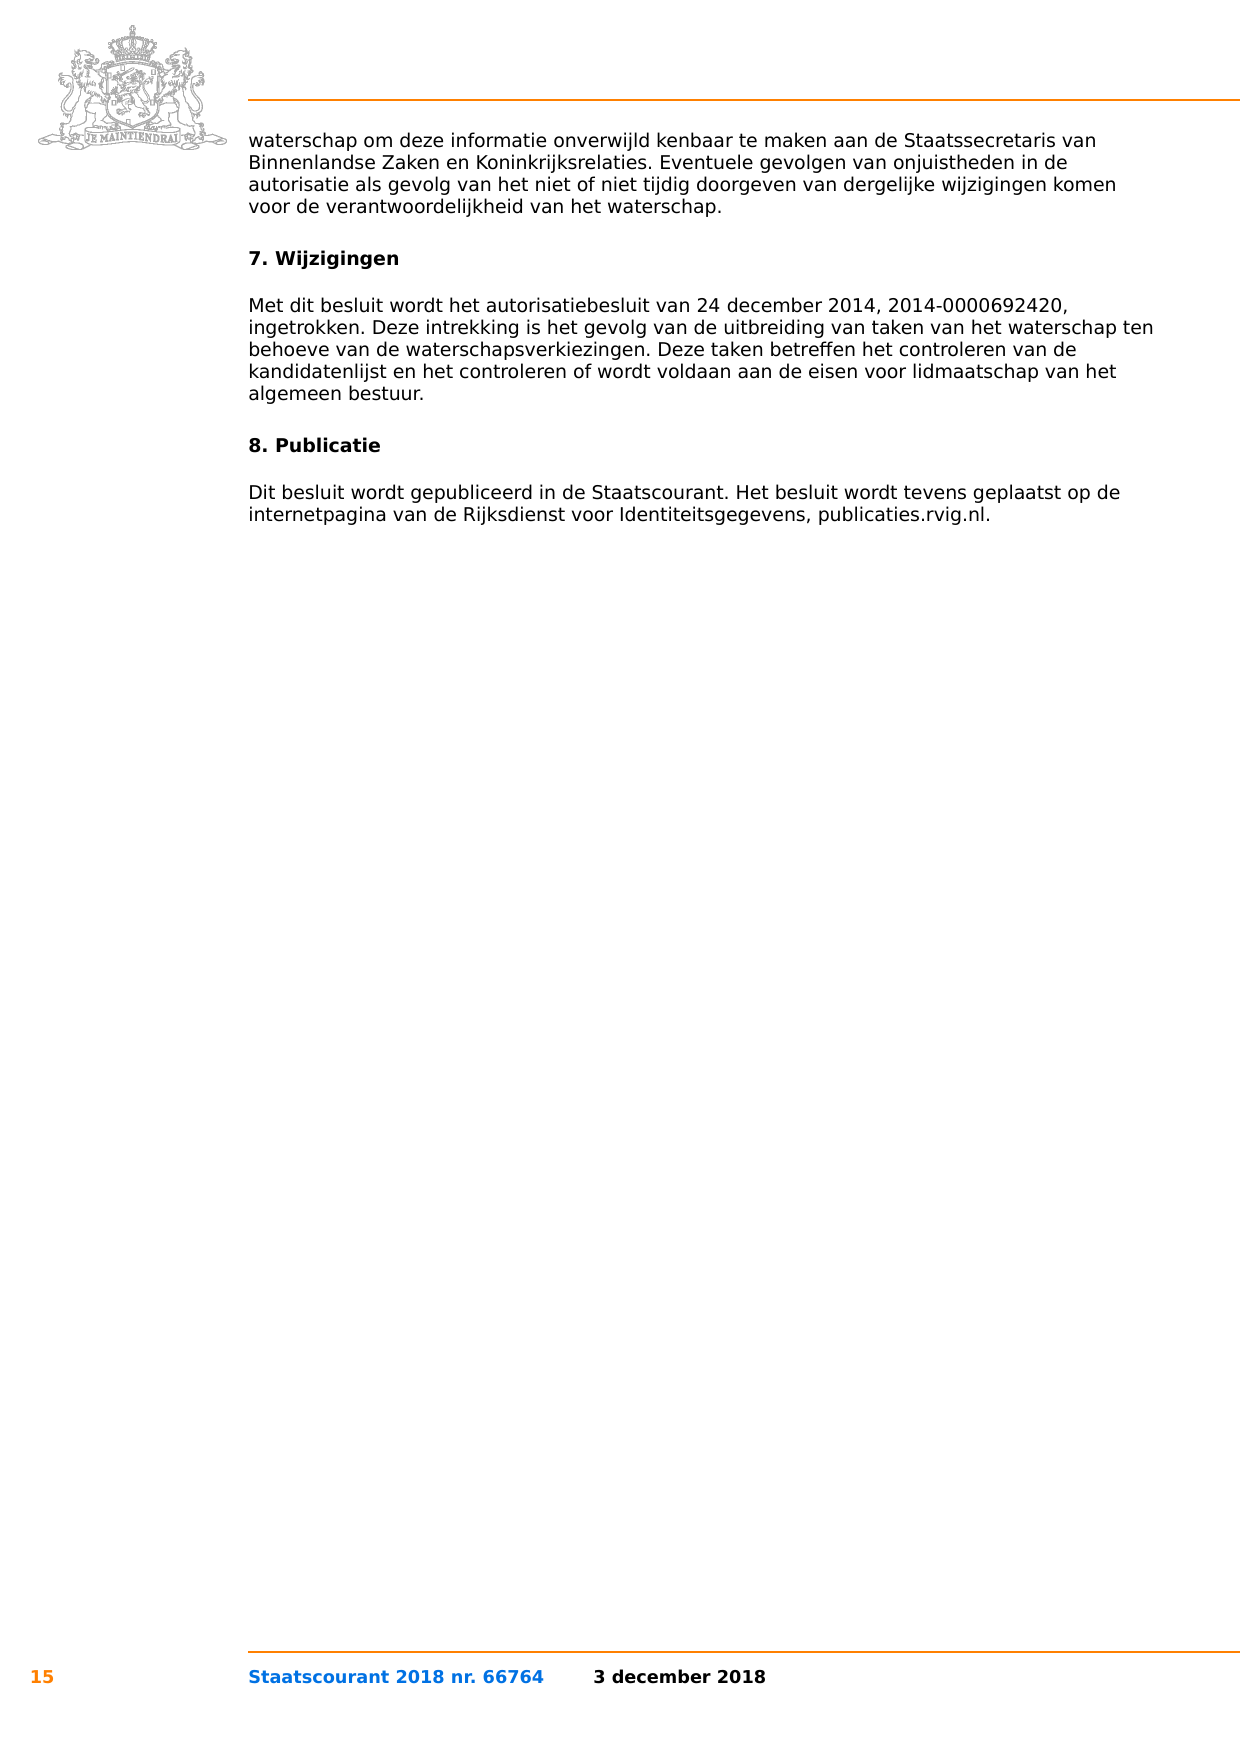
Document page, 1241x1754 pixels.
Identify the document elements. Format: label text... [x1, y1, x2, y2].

picture [38, 25, 227, 150]
subtitle 7. Wijzigingen [248, 248, 1163, 270]
text waterschap om deze informatie onverwijld kenbaar te maken aan de Staatssecretaris van Binnenlandse Zaken en Koninkrijksrelaties. Eventuele gevolgen van onjuistheden in de autorisatie als gevolg van het niet of niet tijdig doorgeven van dergelijke wijzigingen komen voor de verantwoordelijkheid van het waterschap. [248, 130, 1163, 218]
text Dit besluit wordt gepubliceerd in de Staatscourant. Het besluit wordt tevens geplaatst op de internetpagina van de Rijksdienst voor Identiteitsgegevens, publicaties.rvig.nl. [248, 482, 1163, 526]
subtitle 8. Publicatie [248, 435, 1163, 457]
text Met dit besluit wordt het autorisatiebesluit van 24 december 2014, 2014-0000692420, ingetrokken. Deze intrekking is het gevolg van de uitbreiding van taken van het waterschap ten behoeve van de waterschapsverkiezingen. Deze taken betreffen het controleren van de kandidatenlijst en het controleren of wordt voldaan aan de eisen voor lidmaatschap van het algemeen bestuur. [248, 295, 1163, 405]
